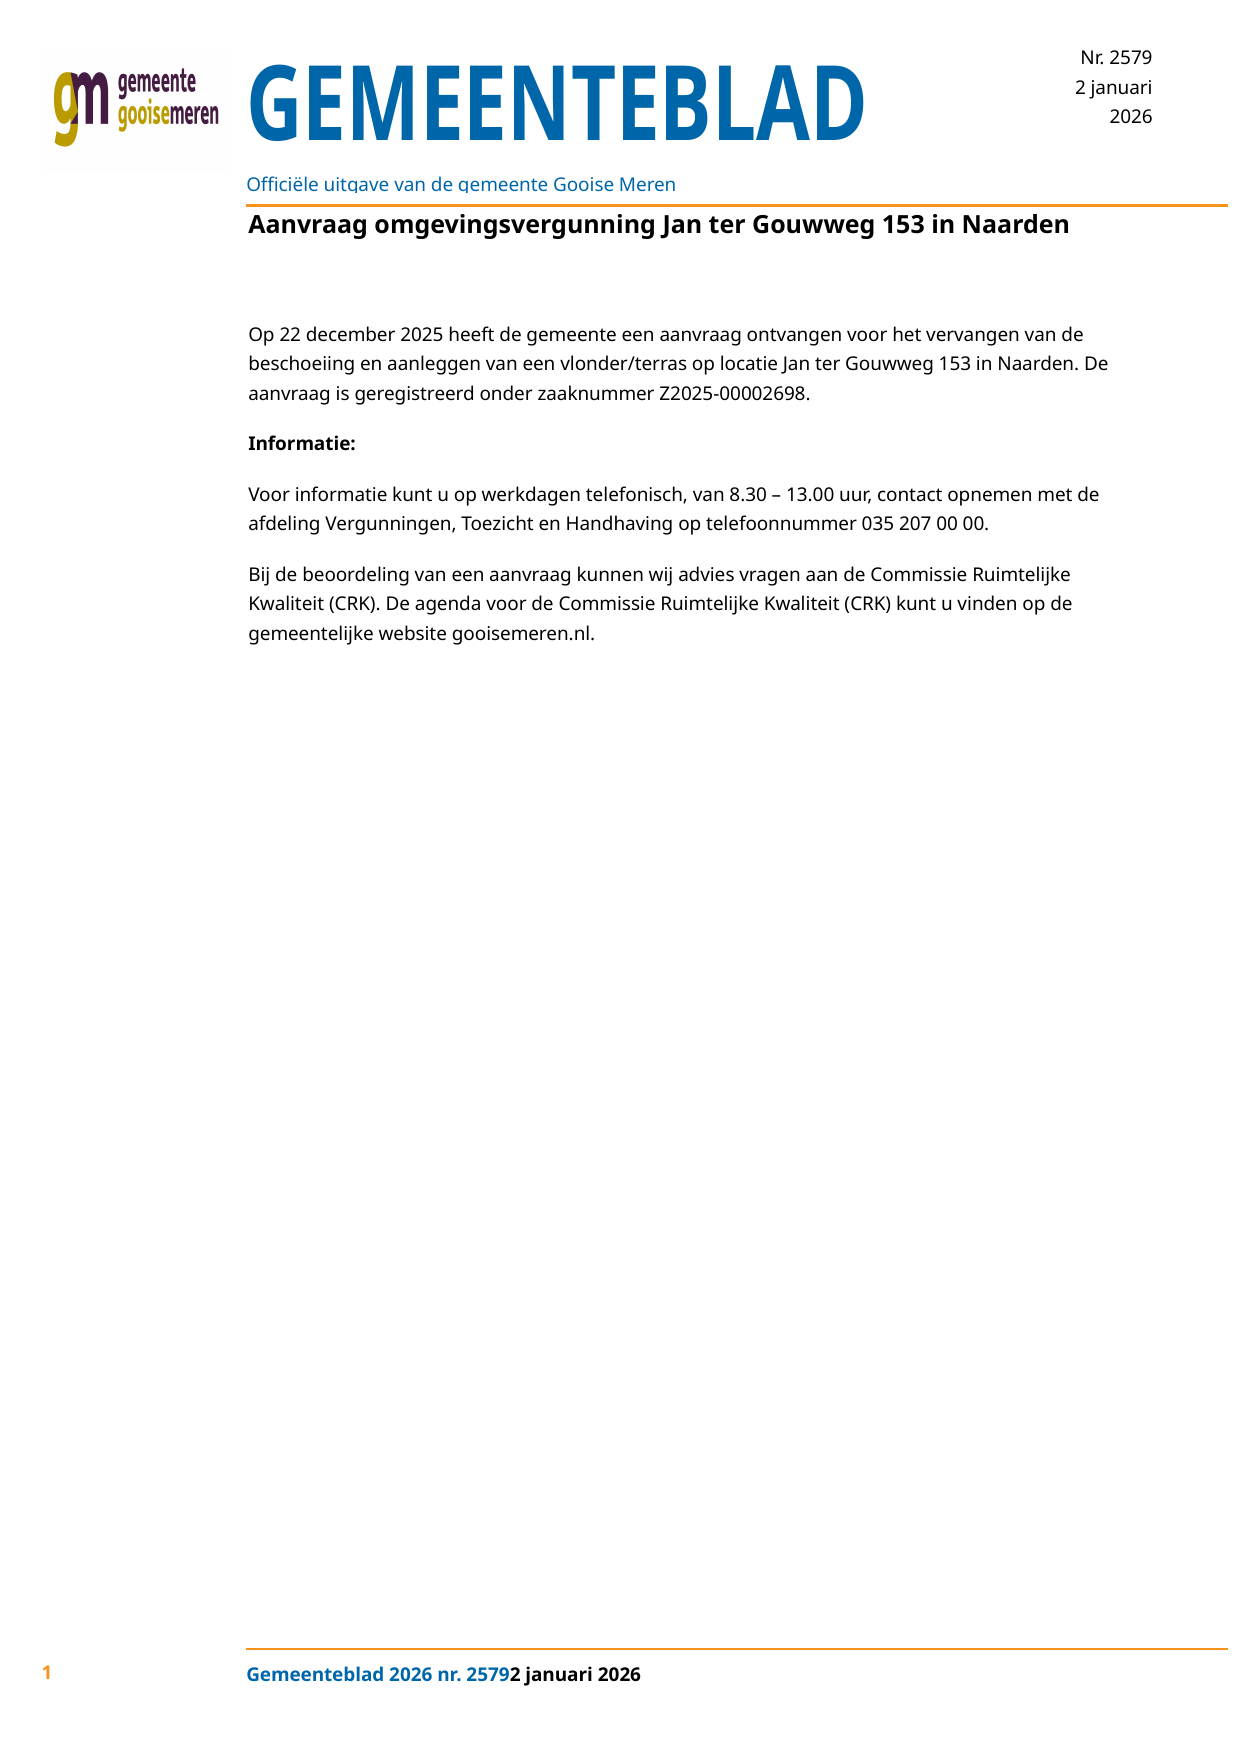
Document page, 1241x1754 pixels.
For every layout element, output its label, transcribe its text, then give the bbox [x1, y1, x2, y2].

text Op 22 december 2025 heeft de gemeente een aanvraag ontvangen voor het vervangen van de beschoeiing en aanleggen van een vlonder/terras op locatie Jan ter Gouwweg 153 in Naarden. De aanvraag is geregistreerd onder zaaknummer Z2025-00002698. [248, 321, 1152, 406]
text Informatie: [248, 430, 1152, 456]
text Bij de beoordeling van een aanvraag kunnen wij advies vragen aan de Commissie Ruimtelijke Kwaliteit (CRK). De agenda voor de Commissie Ruimtelijke Kwaliteit (CRK) kunt u vinden op de gemeentelijke website gooisemeren.nl. [248, 561, 1152, 646]
text Voor informatie kunt u op werkdagen telefonisch, van 8.30 – 13.00 uur, contact opnemen met de afdeling Vergunningen, Toezicht en Handhaving op telefoonnummer 035 207 00 00. [248, 481, 1152, 536]
text Aanvraag omgevingsvergunning Jan ter Gouwweg 153 in Naarden [248, 207, 1152, 241]
picture [41, 47, 231, 172]
